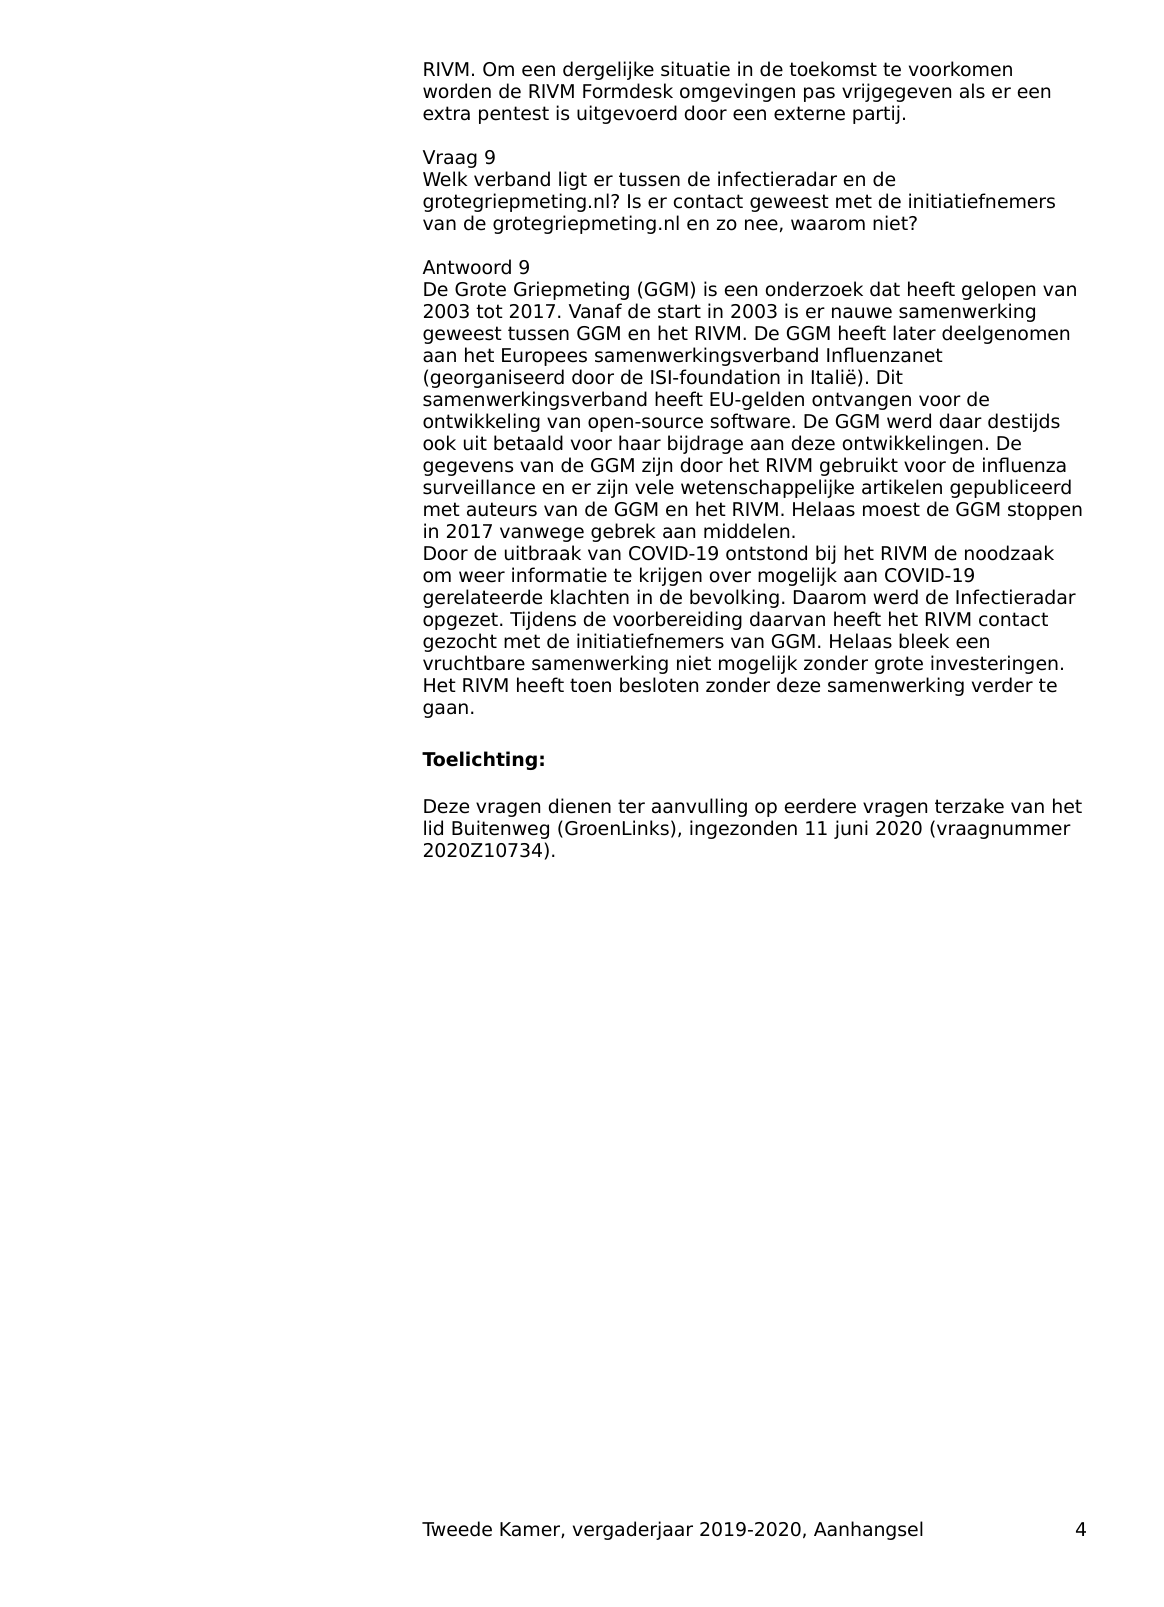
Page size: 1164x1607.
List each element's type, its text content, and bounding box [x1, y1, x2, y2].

text RIVM. Om een dergelijke situatie in de toekomst te voorkomen worden de RIVM Formdesk omgevingen pas vrijgegeven als er een extra pentest is uitgevoerd door een externe partij. [422, 59, 1087, 125]
text Antwoord 9 [422, 257, 1087, 279]
text Welk verband ligt er tussen de infectieradar en de grotegriepmeting.nl? Is er contact geweest met de initiatiefnemers van de grotegriepmeting.nl en zo nee, waarom niet? [422, 169, 1087, 235]
text Door de uitbraak van COVID-19 ontstond bij het RIVM de noodzaak om weer informatie te krijgen over mogelijk aan COVID-19 gerelateerde klachten in de bevolking. Daarom werd de Infectieradar opgezet. Tijdens de voorbereiding daarvan heeft het RIVM contact gezocht met de initiatiefnemers van GGM. Helaas bleek een vruchtbare samenwerking niet mogelijk zonder grote investeringen. Het RIVM heeft toen besloten zonder deze samenwerking verder te gaan. [422, 543, 1087, 719]
text Deze vragen dienen ter aanvulling op eerdere vragen terzake van het lid Buitenweg (GroenLinks), ingezonden 11 juni 2020 (vraagnummer 2020Z10734). [422, 796, 1087, 862]
subtitle Toelichting: [422, 749, 1087, 771]
text De Grote Griepmeting (GGM) is een onderzoek dat heeft gelopen van 2003 tot 2017. Vanaf de start in 2003 is er nauwe samenwerking geweest tussen GGM en het RIVM. De GGM heeft later deelgenomen aan het Europees samenwerkingsverband Influenzanet (georganiseerd door de ISI-foundation in Italië). Dit samenwerkingsverband heeft EU-gelden ontvangen voor de ontwikkeling van open-source software. De GGM werd daar destijds ook uit betaald voor haar bijdrage aan deze ontwikkelingen. De gegevens van de GGM zijn door het RIVM gebruikt voor de influenza surveillance en er zijn vele wetenschappelijke artikelen gepubliceerd met auteurs van de GGM en het RIVM. Helaas moest de GGM stoppen in 2017 vanwege gebrek aan middelen. [422, 279, 1087, 543]
text Vraag 9 [422, 147, 1087, 169]
